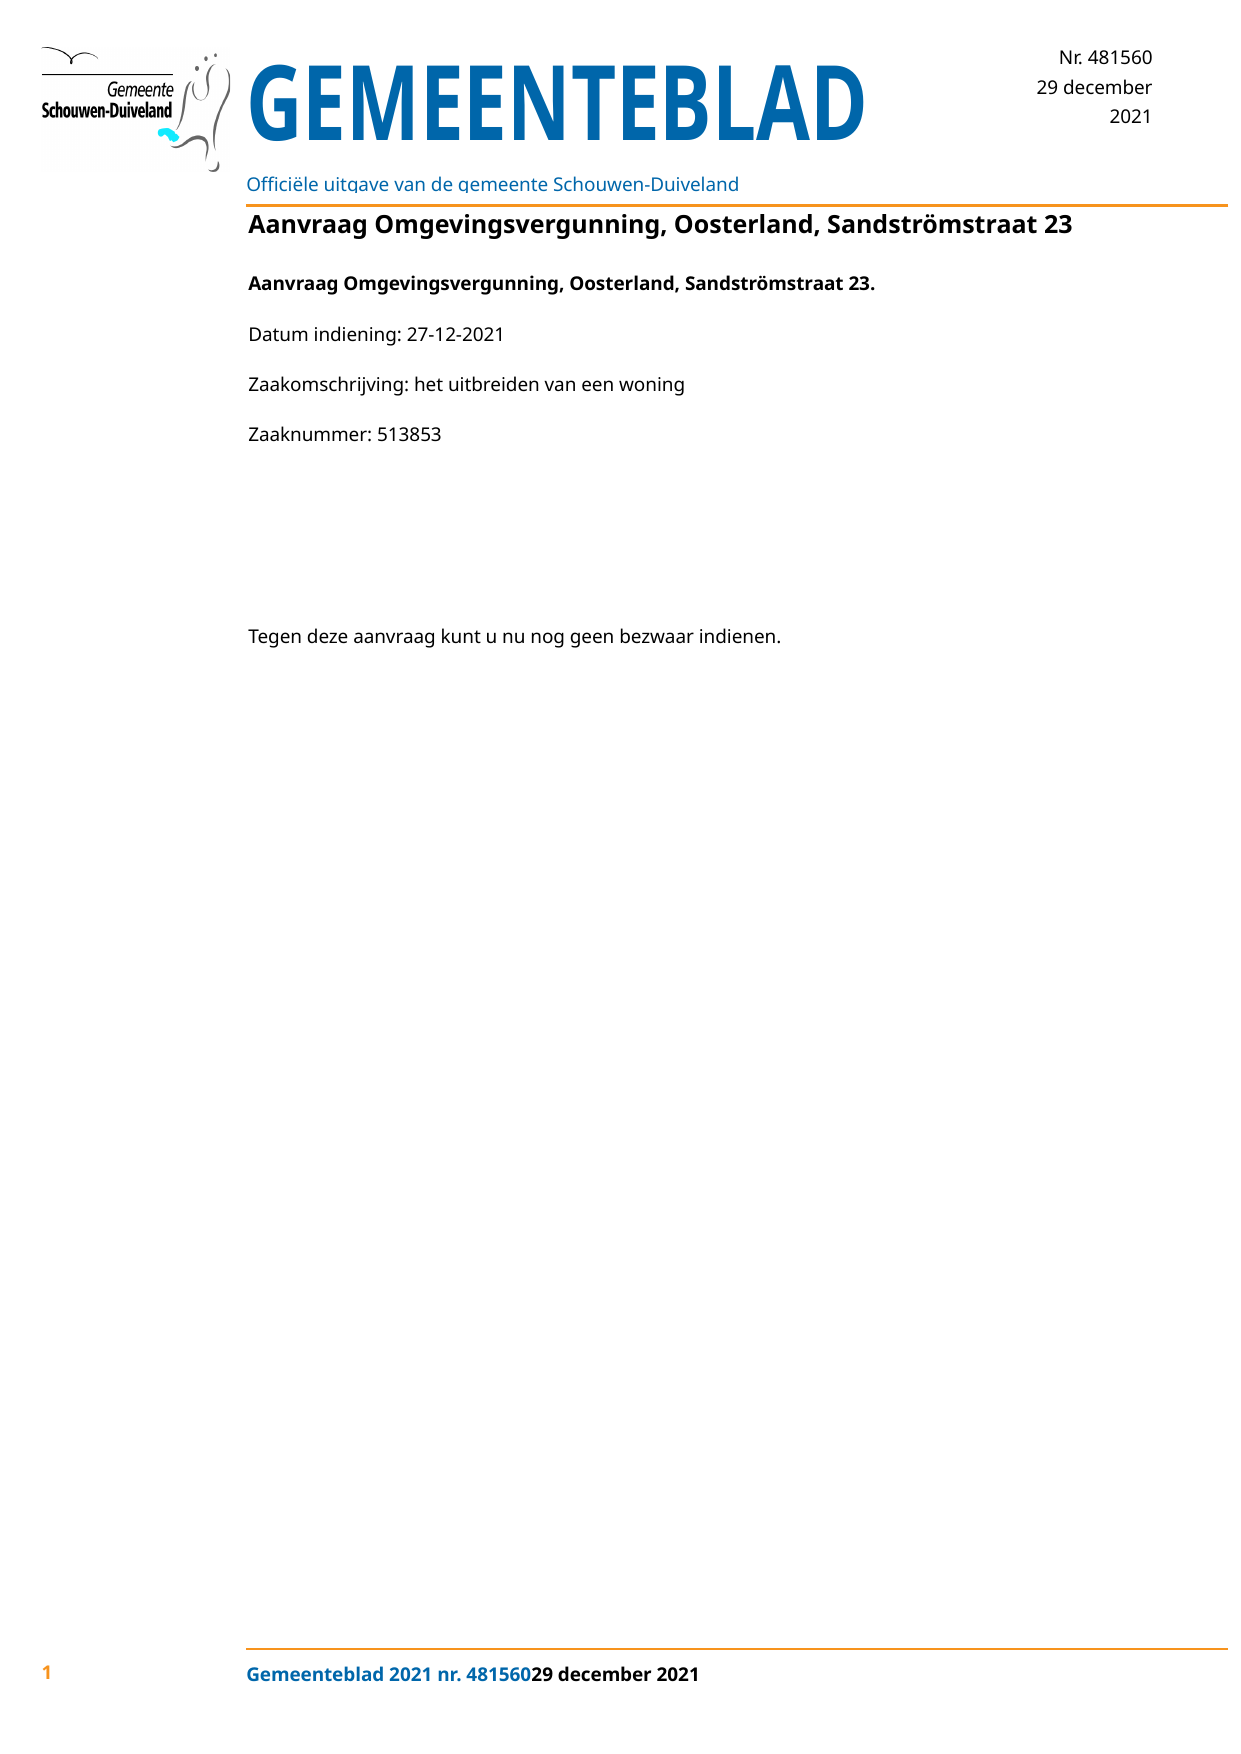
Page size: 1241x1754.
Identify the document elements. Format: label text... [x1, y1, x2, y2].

picture [41, 47, 231, 172]
text Datum indiening: 27-12-2021 [248, 321, 1152, 346]
text Zaaknummer: 513853 [248, 422, 1152, 447]
text Aanvraag Omgevingsvergunning, Oosterland, Sandströmstraat 23 [248, 207, 1152, 241]
text Aanvraag Omgevingsvergunning, Oosterland, Sandströmstraat 23. [248, 270, 1152, 296]
text Tegen deze aanvraag kunt u nu nog geen bezwaar indienen. [248, 623, 1152, 649]
text Zaakomschrijving: het uitbreiden van een woning [248, 371, 1152, 397]
